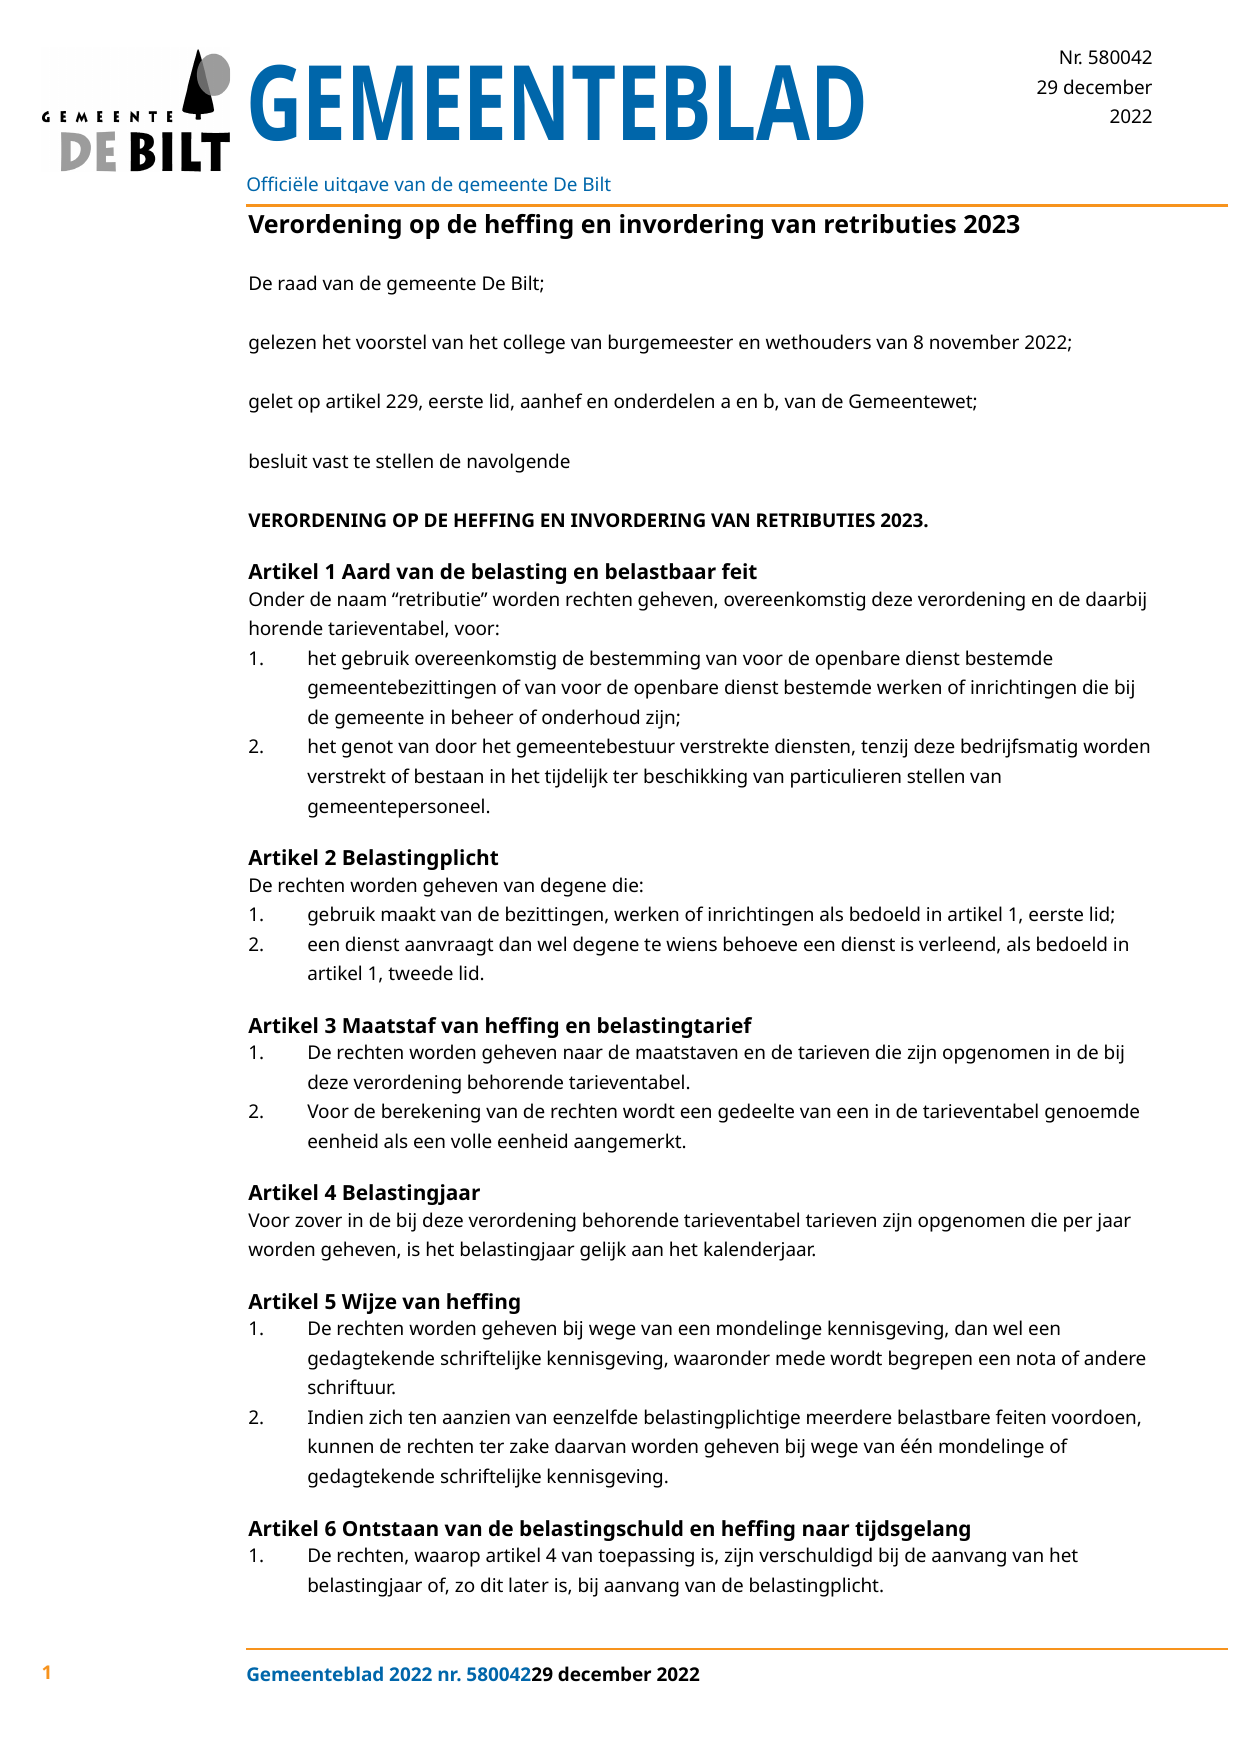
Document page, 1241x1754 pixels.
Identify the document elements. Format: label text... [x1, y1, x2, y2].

list een dienst aanvraagt dan wel degene te wiens behoeve een dienst is verleend, als bedoeld in artikel 1, tweede lid. [248, 931, 1152, 986]
text Artikel 5 Wijze van heffing [248, 1287, 1152, 1315]
text gelet op artikel 229, eerste lid, aanhef en onderdelen a en b, van de Gemeentewet; [248, 389, 1152, 414]
text Artikel 6 Ontstaan van de belastingschuld en heffing naar tijdsgelang [248, 1514, 1152, 1542]
list De rechten, waarop artikel 4 van toepassing is, zijn verschuldigd bij de aanvang van het belastingjaar of, zo dit later is, bij aanvang van de belastingplicht. [248, 1542, 1152, 1597]
picture [41, 47, 231, 172]
text besluit vast te stellen de navolgende [248, 448, 1152, 473]
text gelezen het voorstel van het college van burgemeester en wethouders van 8 november 2022; [248, 329, 1152, 355]
list Voor de berekening van de rechten wordt een gedeelte van een in de tarieventabel genoemde eenheid als een volle eenheid aangemerkt. [248, 1098, 1152, 1154]
text Verordening op de heffing en invordering van retributies 2023 [248, 207, 1152, 241]
list gebruik maakt van de bezittingen, werken of inrichtingen als bedoeld in artikel 1, eerste lid; [248, 901, 1152, 927]
text De raad van de gemeente De Bilt; [248, 270, 1152, 296]
text Artikel 3 Maatstaf van heffing en belastingtarief [248, 1011, 1152, 1039]
text Voor zover in de bij deze verordening behorende tarieventabel tarieven zijn opgenomen die per jaar worden geheven, is het belastingjaar gelijk aan het kalenderjaar. [248, 1207, 1152, 1262]
text Artikel 1 Aard van de belasting en belastbaar feit [248, 557, 1152, 586]
list Indien zich ten aanzien van eenzelfde belastingplichtige meerdere belastbare feiten voordoen, kunnen de rechten ter zake daarvan worden geheven bij wege van één mondelinge of gedagtekende schriftelijke kennisgeving. [248, 1404, 1152, 1489]
text Artikel 2 Belastingplicht [248, 843, 1152, 872]
text VERORDENING OP DE HEFFING EN INVORDERING VAN RETRIBUTIES 2023. [248, 507, 1152, 533]
list De rechten worden geheven bij wege van een mondelinge kennisgeving, dan wel een gedagtekende schriftelijke kennisgeving, waaronder mede wordt begrepen een nota of andere schriftuur. [248, 1315, 1152, 1400]
text Onder de naam “retributie” worden rechten geheven, overeenkomstig deze verordening en de daarbij horende tarieventabel, voor: [248, 586, 1152, 641]
text De rechten worden geheven van degene die: [248, 872, 1152, 897]
list De rechten worden geheven naar de maatstaven en de tarieven die zijn opgenomen in de bij deze verordening behorende tarieventabel. [248, 1039, 1152, 1095]
list het genot van door het gemeentebestuur verstrekte diensten, tenzij deze bedrijfsmatig worden verstrekt of bestaan in het tijdelijk ter beschikking van particulieren stellen van gemeentepersoneel. [248, 734, 1152, 819]
list het gebruik overeenkomstig de bestemming van voor de openbare dienst bestemde gemeentebezittingen of van voor de openbare dienst bestemde werken of inrichtingen die bij de gemeente in beheer of onderhoud zijn; [248, 645, 1152, 730]
text Artikel 4 Belastingjaar [248, 1178, 1152, 1207]
